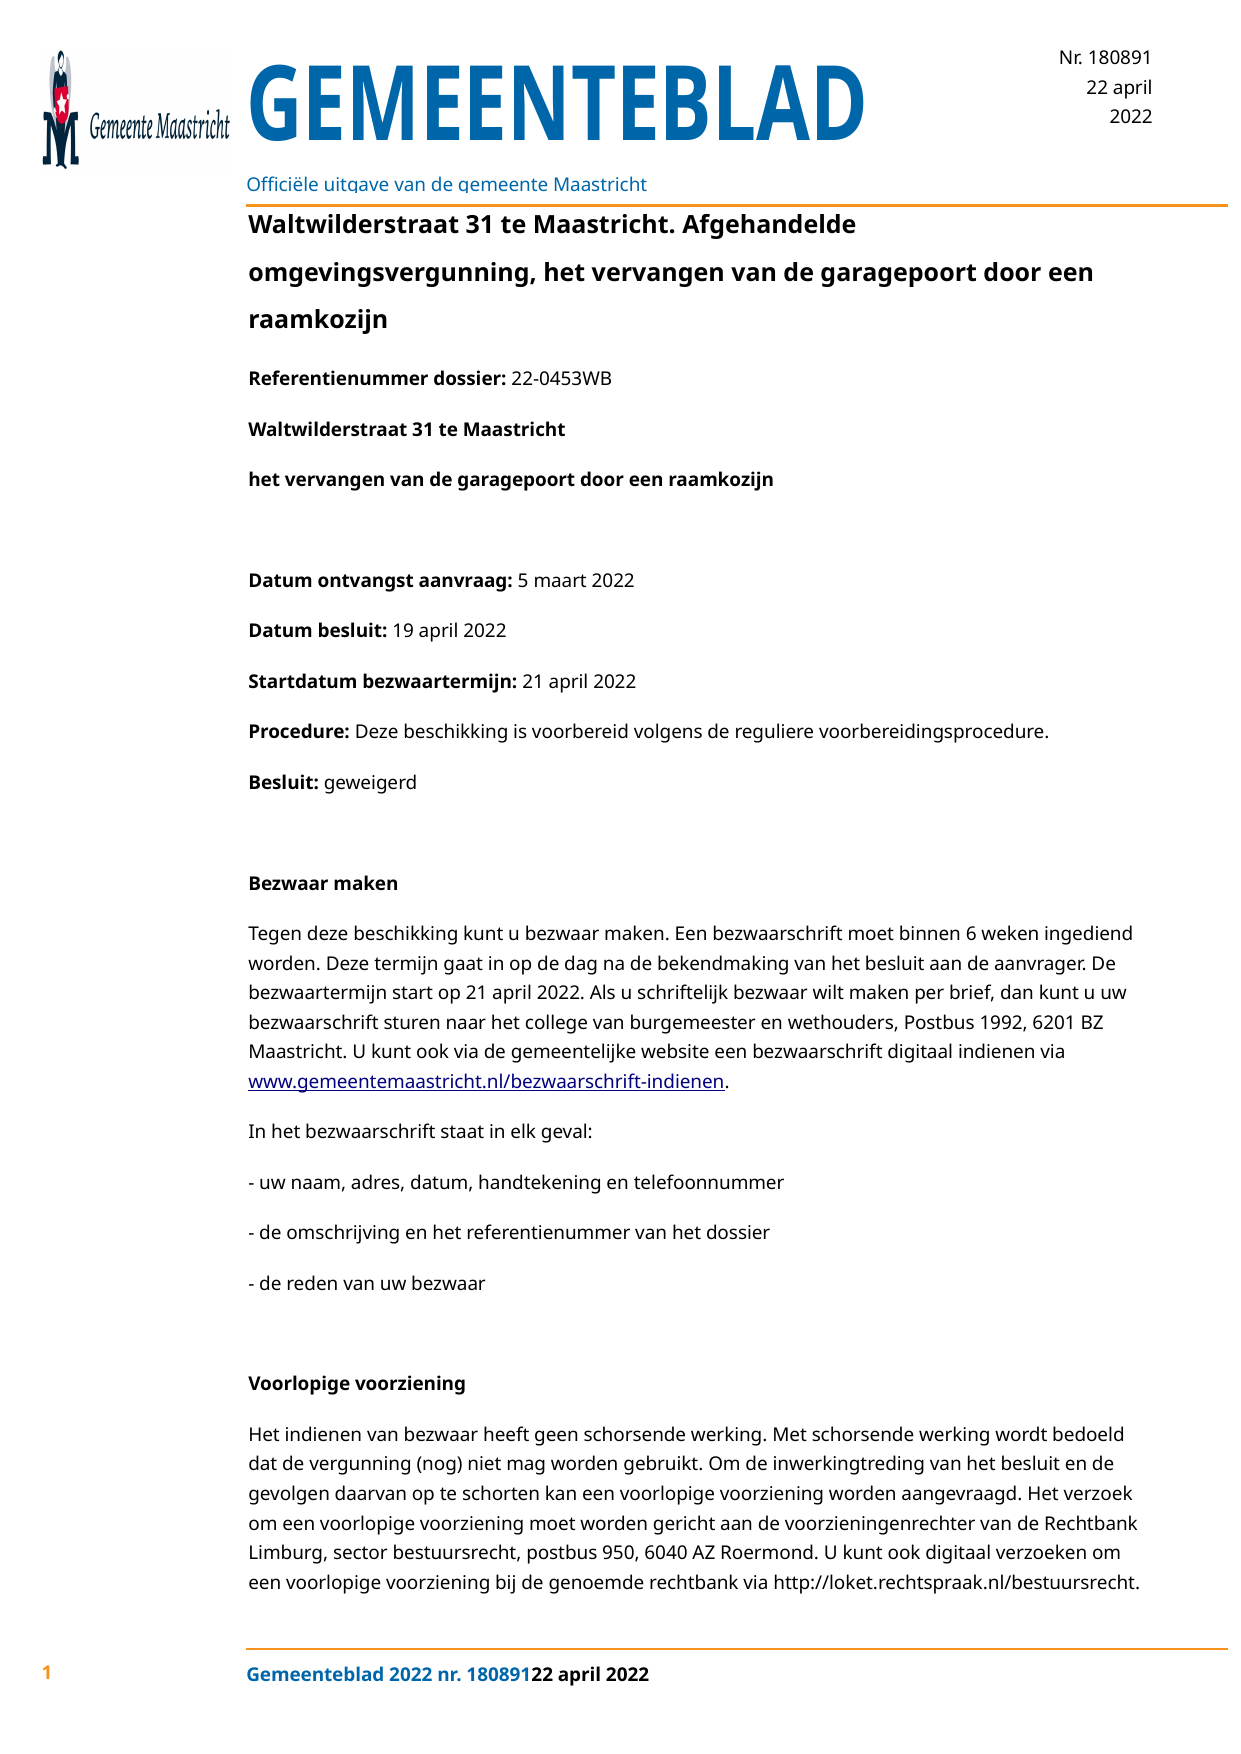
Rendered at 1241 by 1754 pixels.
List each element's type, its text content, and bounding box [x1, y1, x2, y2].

text Waltwilderstraat 31 te Maastricht. Afgehandelde omgevingsvergunning, het vervangen van de garagepoort door een raamkozijn [248, 207, 1152, 336]
text In het bezwaarschrift staat in elk geval: [248, 1118, 1152, 1144]
text Procedure: Deze beschikking is voorbereid volgens de reguliere voorbereidingsprocedure. [248, 718, 1152, 744]
text Datum ontvangst aanvraag: 5 maart 2022 [248, 567, 1152, 593]
text Startdatum bezwaartermijn: 21 april 2022 [248, 668, 1152, 694]
text - uw naam, adres, datum, handtekening en telefoonnummer [248, 1169, 1152, 1194]
text Tegen deze beschikking kunt u bezwaar maken. Een bezwaarschrift moet binnen 6 weken ingediend worden. Deze termijn gaat in op de dag na de bekendmaking van het besluit aan de aanvrager. De bezwaartermijn start op 21 april 2022. Als u schriftelijk bezwaar wilt maken per brief, dan kunt u uw bezwaarschrift sturen naar het college van burgemeester en wethouders, Postbus 1992, 6201 BZ Maastricht. U kunt ook via de gemeentelijke website een bezwaarschrift digitaal indienen via www.gemeentemaastricht.nl/bezwaarschrift-indienen. [248, 920, 1152, 1094]
text Voorlopige voorziening [248, 1371, 1152, 1396]
text Datum besluit: 19 april 2022 [248, 618, 1152, 643]
picture [41, 47, 231, 172]
text - de omschrijving en het referentienummer van het dossier [248, 1219, 1152, 1245]
text het vervangen van de garagepoort door een raamkozijn [248, 466, 1152, 492]
text Referentienummer dossier: 22-0453WB [248, 366, 1152, 391]
text Waltwilderstraat 31 te Maastricht [248, 416, 1152, 442]
text Besluit: geweigerd [248, 769, 1152, 794]
text Het indienen van bezwaar heeft geen schorsende werking. Met schorsende werking wordt bedoeld dat de vergunning (nog) niet mag worden gebruikt. Om de inwerkingtreding van het besluit en de gevolgen daarvan op te schorten kan een voorlopige voorziening worden aangevraagd. Het verzoek om een voorlopige voorziening moet worden gericht aan de voorzieningenrechter van de Rechtbank Limburg, sector bestuursrecht, postbus 950, 6040 AZ Roermond. U kunt ook digitaal verzoeken om een voorlopige voorziening bij de genoemde rechtbank via http://loket.rechtspraak.nl/bestuursrecht. [248, 1421, 1152, 1594]
text - de reden van uw bezwaar [248, 1270, 1152, 1295]
text Bezwaar maken [248, 870, 1152, 895]
